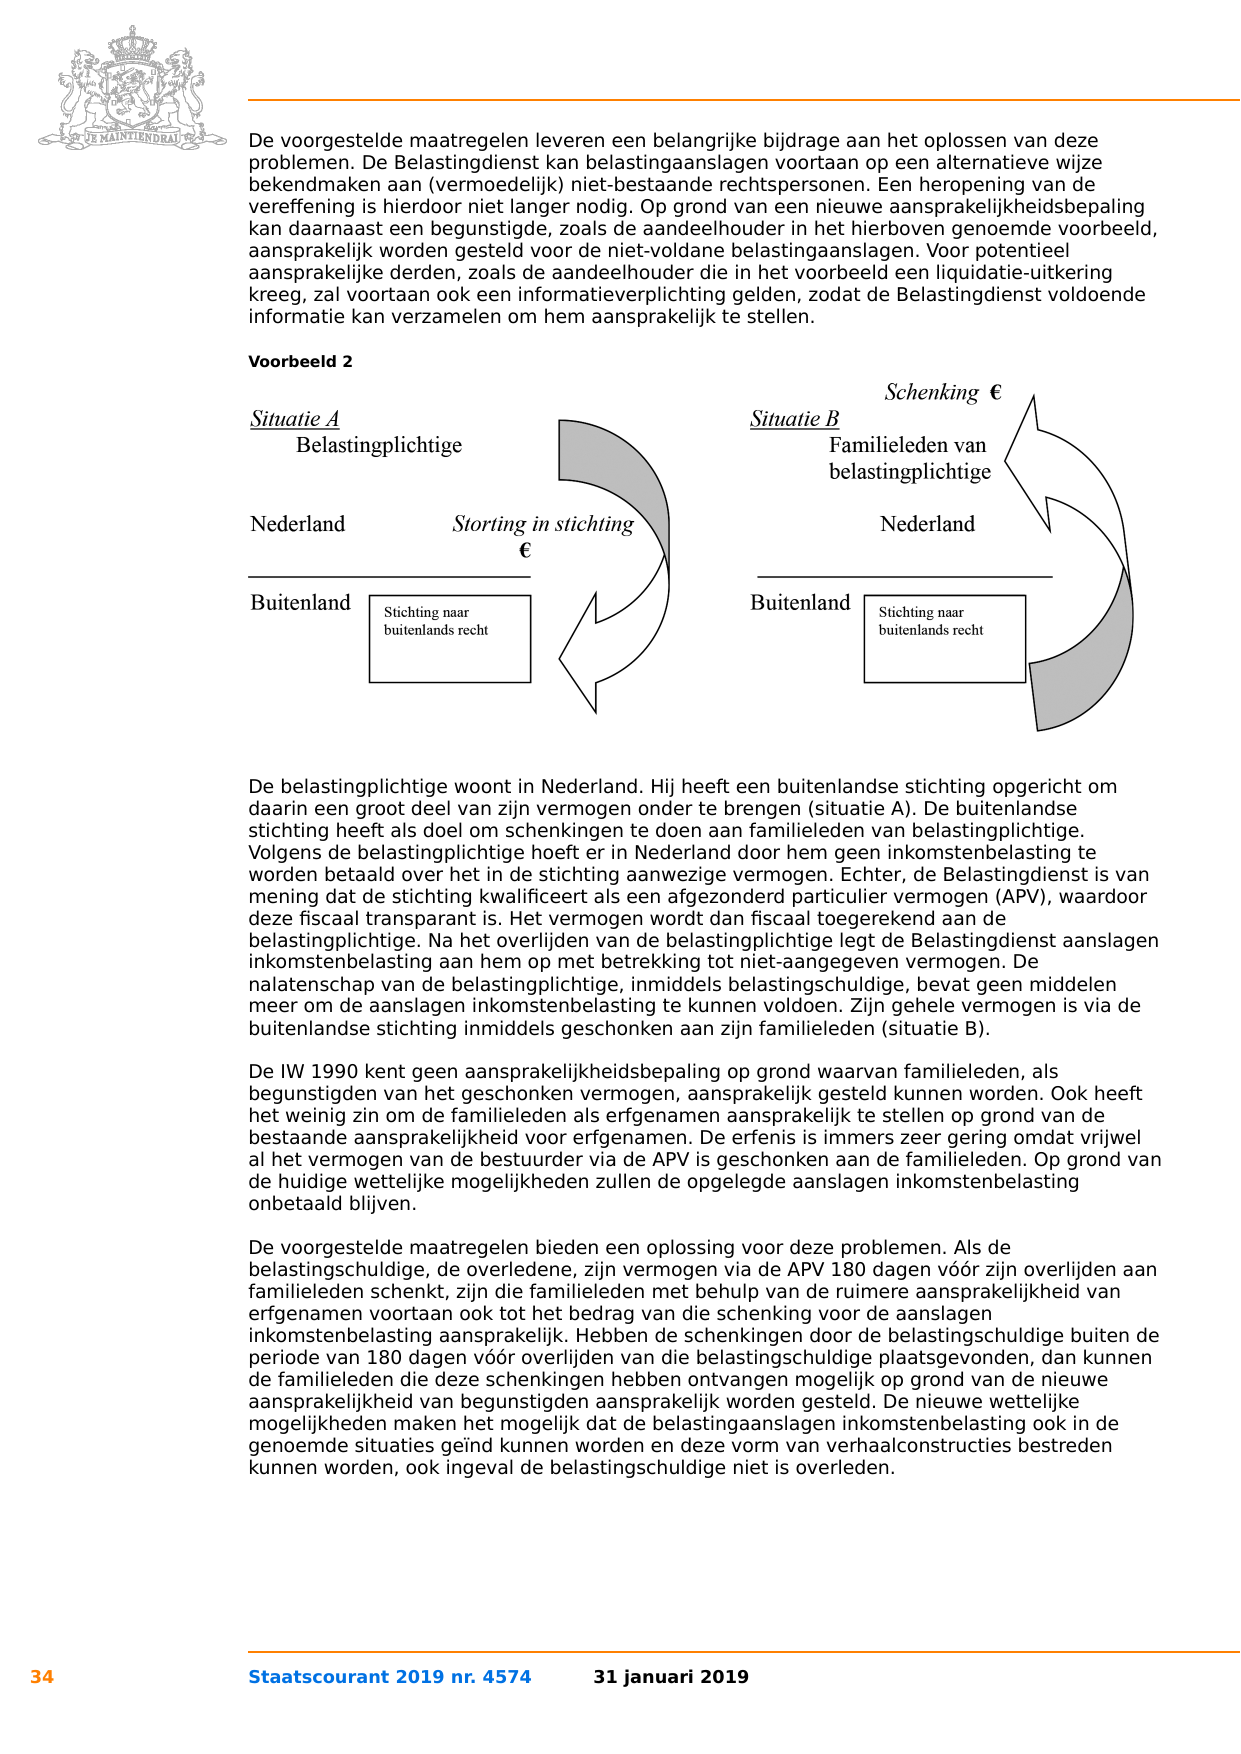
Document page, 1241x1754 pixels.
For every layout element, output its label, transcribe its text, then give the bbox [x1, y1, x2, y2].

text De belastingplichtige woont in Nederland. Hij heeft een buitenlandse stichting opgericht om daarin een groot deel van zijn vermogen onder te brengen (situatie A). De buitenlandse stichting heeft als doel om schenkingen te doen aan familieleden van belastingplichtige. Volgens de belastingplichtige hoeft er in Nederland door hem geen inkomstenbelasting te worden betaald over het in de stichting aanwezige vermogen. Echter, de Belastingdienst is van mening dat de stichting kwalificeert als een afgezonderd particulier vermogen (APV), waardoor deze fiscaal transparant is. Het vermogen wordt dan fiscaal toegerekend aan de belastingplichtige. Na het overlijden van de belastingplichtige legt de Belastingdienst aanslagen inkomstenbelasting aan hem op met betrekking tot niet-aangegeven vermogen. De nalatenschap van de belastingplichtige, inmiddels belastingschuldige, bevat geen middelen meer om de aanslagen inkomstenbelasting te kunnen voldoen. Zijn gehele vermogen is via de buitenlandse stichting inmiddels geschonken aan zijn familieleden (situatie B). [248, 776, 1163, 1039]
text Voorbeeld 2 [248, 353, 1134, 372]
text De voorgestelde maatregelen bieden een oplossing voor deze problemen. Als de belastingschuldige, de overledene, zijn vermogen via de APV 180 dagen vóór zijn overlijden aan familieleden schenkt, zijn die familieleden met behulp van de ruimere aansprakelijkheid van erfgenamen voortaan ook tot het bedrag van die schenking voor de aanslagen inkomstenbelasting aansprakelijk. Hebben de schenkingen door de belastingschuldige buiten de periode van 180 dagen vóór overlijden van die belastingschuldige plaatsgevonden, dan kunnen de familieleden die deze schenkingen hebben ontvangen mogelijk op grond van de nieuwe aansprakelijkheid van begunstigden aansprakelijk worden gesteld. De nieuwe wettelijke mogelijkheden maken het mogelijk dat de belastingaanslagen inkomstenbelasting ook in de genoemde situaties geïnd kunnen worden en deze vorm van verhaalconstructies bestreden kunnen worden, ook ingeval de belastingschuldige niet is overleden. [248, 1237, 1163, 1479]
picture [248, 383, 1134, 732]
text De IW 1990 kent geen aansprakelijkheidsbepaling op grond waarvan familieleden, als begunstigden van het geschonken vermogen, aansprakelijk gesteld kunnen worden. Ook heeft het weinig zin om de familieleden als erfgenamen aansprakelijk te stellen op grond van de bestaande aansprakelijkheid voor erfgenamen. De erfenis is immers zeer gering omdat vrijwel al het vermogen van de bestuurder via de APV is geschonken aan de familieleden. Op grond van de huidige wettelijke mogelijkheden zullen de opgelegde aanslagen inkomstenbelasting onbetaald blijven. [248, 1061, 1163, 1215]
picture [38, 25, 227, 150]
text De voorgestelde maatregelen leveren een belangrijke bijdrage aan het oplossen van deze problemen. De Belastingdienst kan belastingaanslagen voortaan op een alternatieve wijze bekendmaken aan (vermoedelijk) niet-bestaande rechtspersonen. Een heropening van de vereffening is hierdoor niet langer nodig. Op grond van een nieuwe aansprakelijkheidsbepaling kan daarnaast een begunstigde, zoals de aandeelhouder in het hierboven genoemde voorbeeld, aansprakelijk worden gesteld voor de niet-voldane belastingaanslagen. Voor potentieel aansprakelijke derden, zoals de aandeelhouder die in het voorbeeld een liquidatie-uitkering kreeg, zal voortaan ook een informatieverplichting gelden, zodat de Belastingdienst voldoende informatie kan verzamelen om hem aansprakelijk te stellen. [248, 130, 1163, 328]
